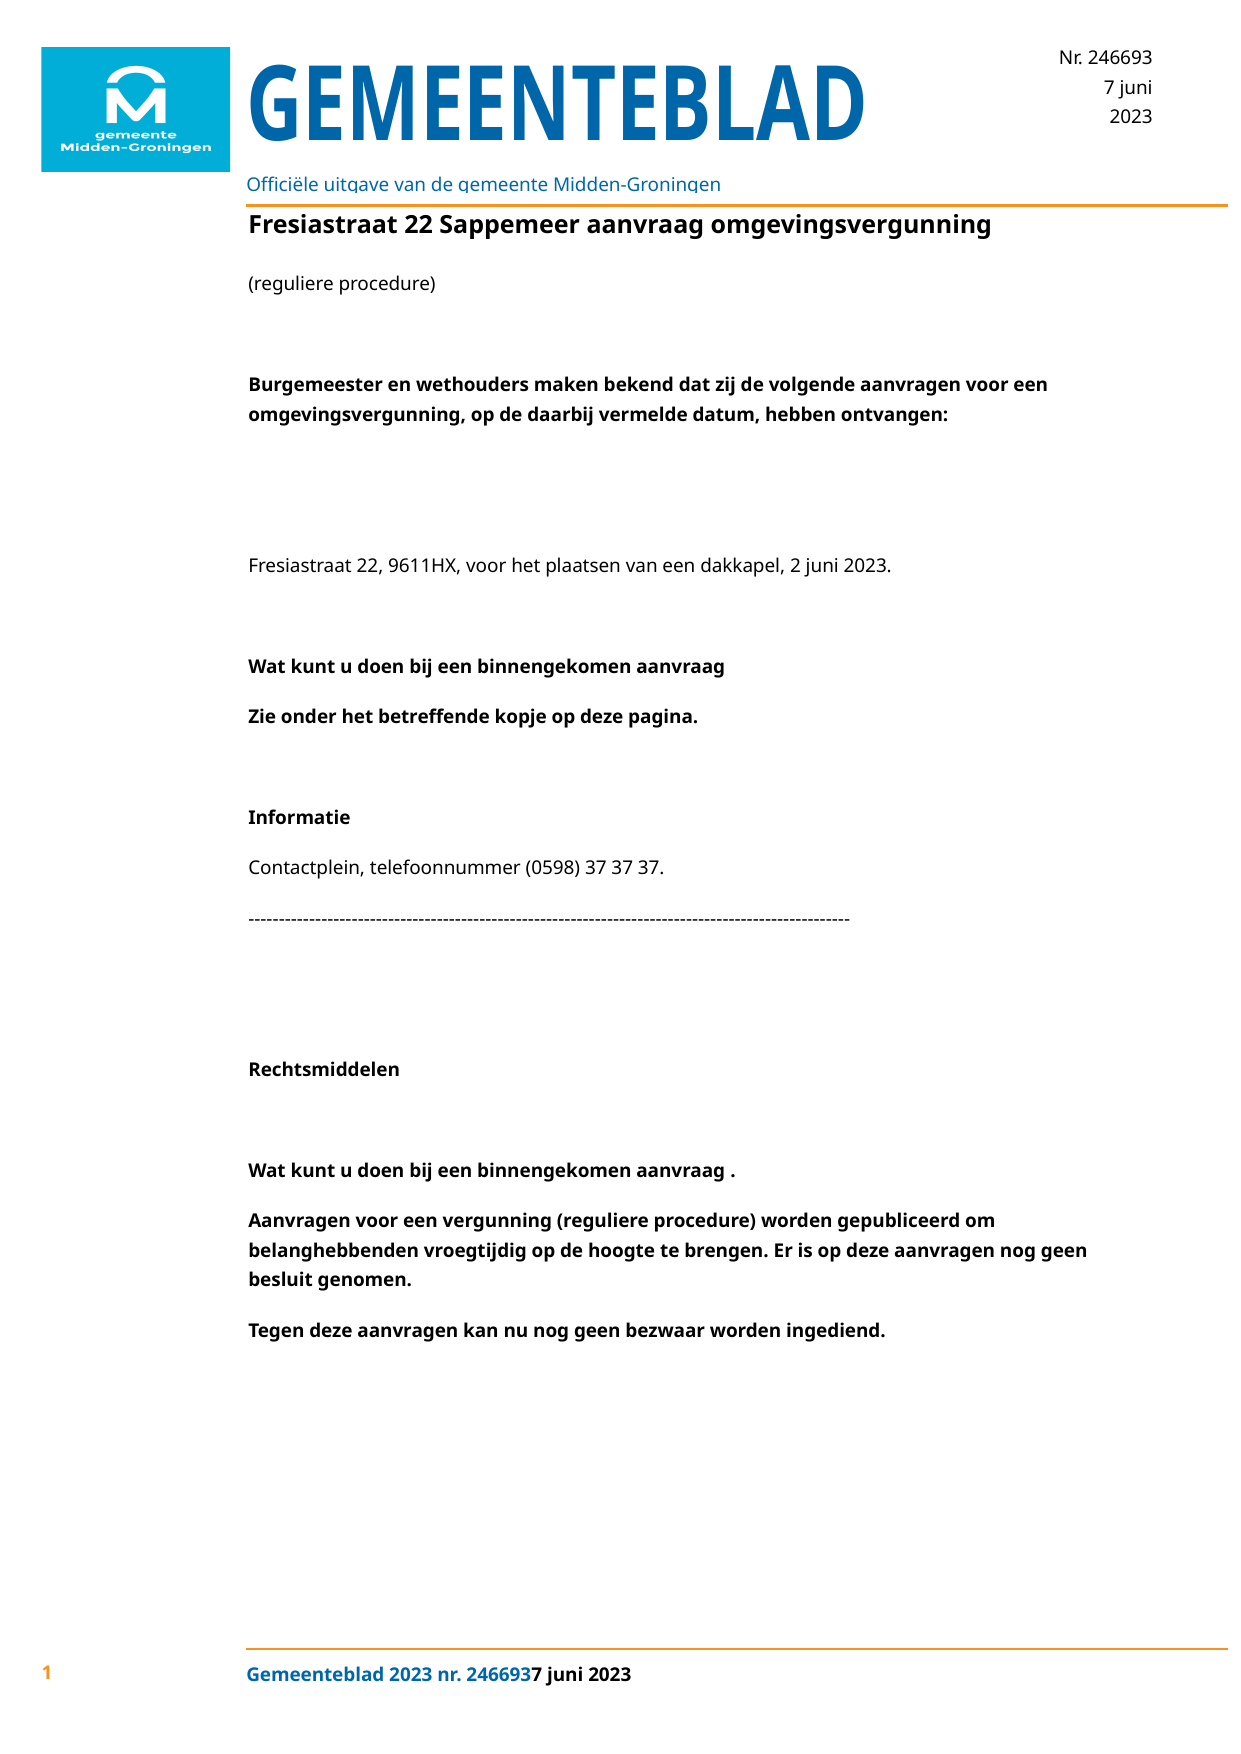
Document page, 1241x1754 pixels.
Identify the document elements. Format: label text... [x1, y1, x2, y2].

text Zie onder het betreffende kopje op deze pagina. [248, 703, 1152, 729]
text Wat kunt u doen bij een binnengekomen aanvraag . [248, 1157, 1152, 1183]
picture [184, 146, 190, 153]
text (reguliere procedure) [248, 270, 1152, 296]
text Tegen deze aanvragen kan nu nog geen bezwaar worden ingediend. [248, 1317, 1152, 1343]
picture [108, 66, 164, 82]
text Fresiastraat 22, 9611HX, voor het plaatsen van een dakkapel, 2 juni 2023. [248, 552, 1152, 578]
text Aanvragen voor een vergunning (reguliere procedure) worden gepubliceerd om belanghebbenden vroegtijdig op de hoogte te brengen. Er is op deze aanvragen nog geen besluit genomen. [248, 1207, 1152, 1292]
text --------------------------------------------------------------------------------------------------- [248, 905, 1152, 931]
text Rechtsmiddelen [248, 1056, 1152, 1082]
text Informatie [248, 804, 1152, 830]
text Burgemeester en wethouders maken bekend dat zij de volgende aanvragen voor een omgevingsvergunning, op de daarbij vermelde datum, hebben ontvangen: [248, 371, 1152, 426]
text Fresiastraat 22 Sappemeer aanvraag omgevingsvergunning [248, 207, 1152, 241]
text Wat kunt u doen bij een binnengekomen aanvraag [248, 653, 1152, 678]
picture [107, 89, 165, 122]
text Contactplein, telefoonnummer (0598) 37 37 37. [248, 854, 1152, 880]
